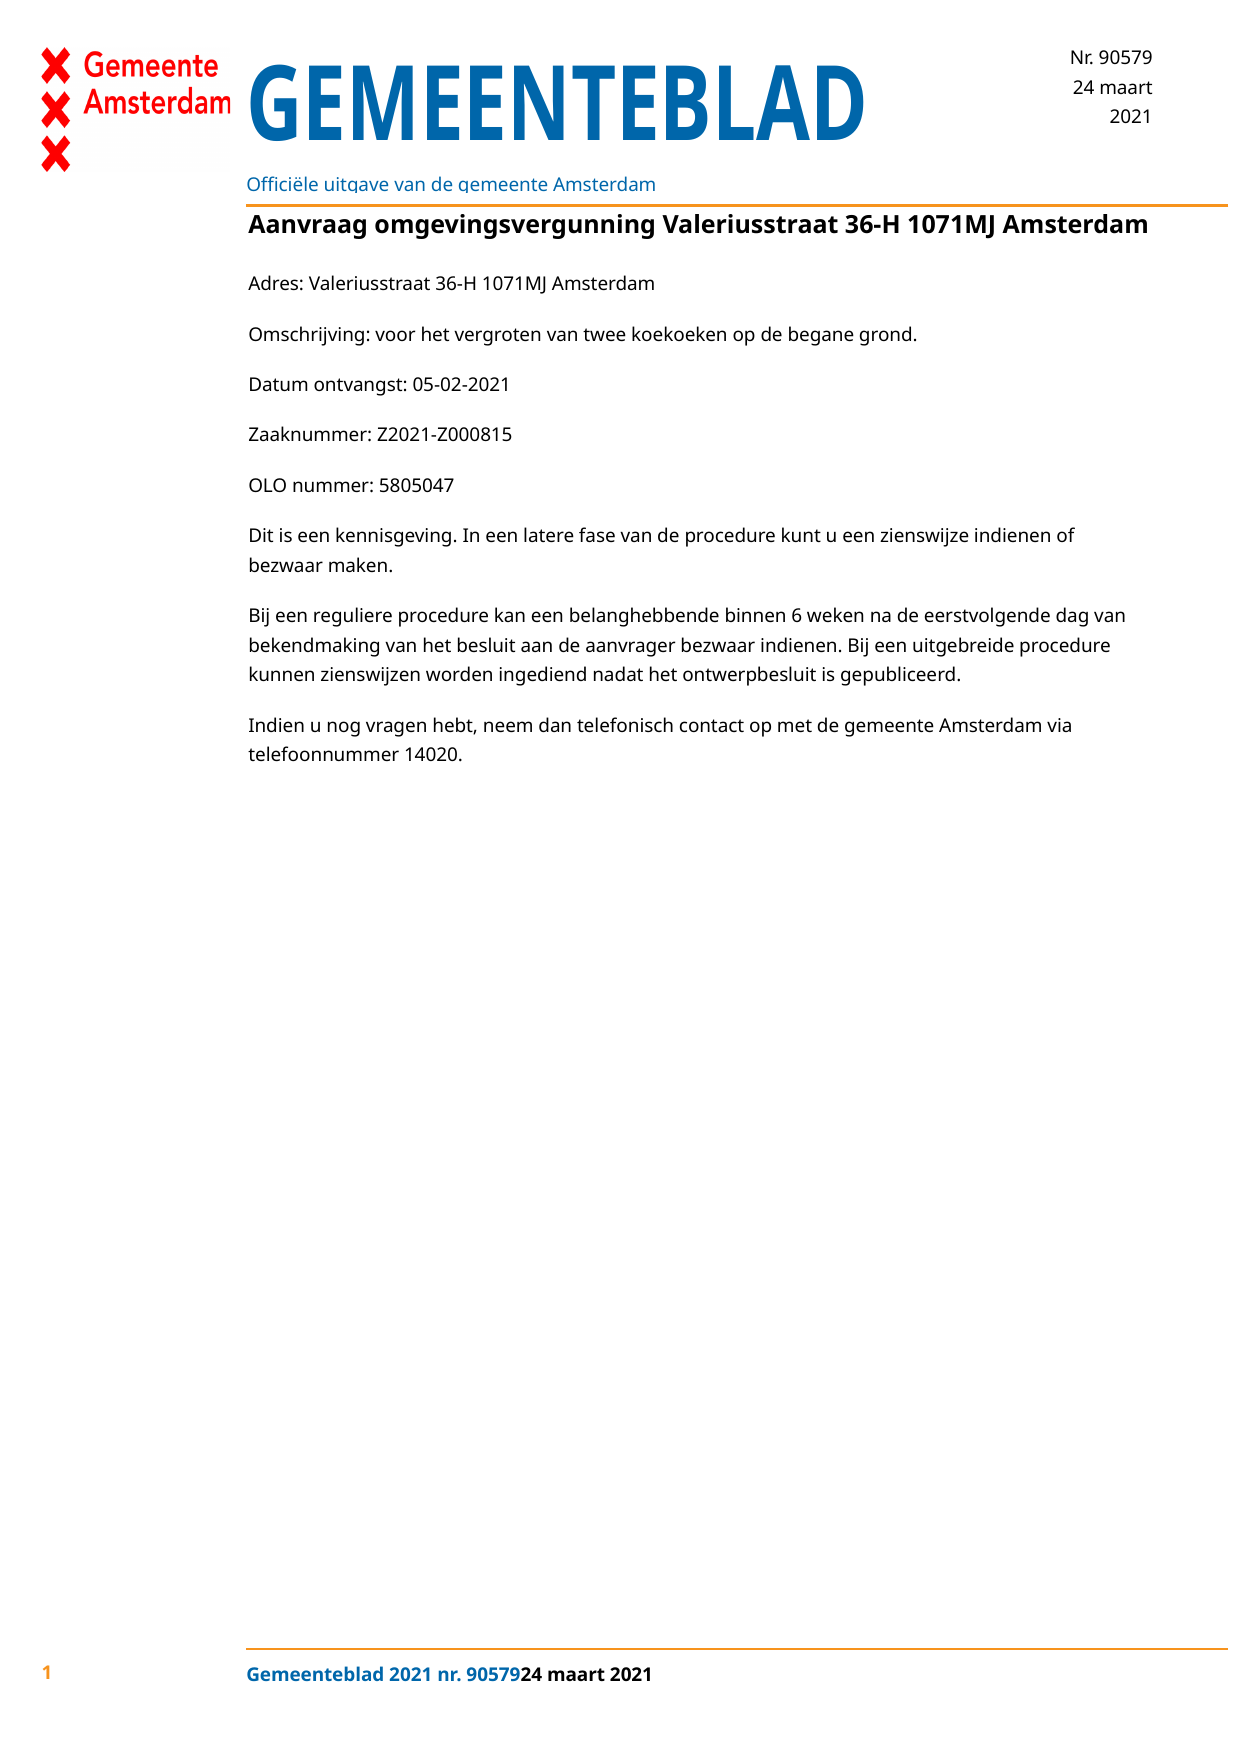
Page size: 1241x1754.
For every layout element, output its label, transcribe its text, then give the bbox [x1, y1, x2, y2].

text Dit is een kennisgeving. In een latere fase van de procedure kunt u een zienswijze indienen of bezwaar maken. [248, 522, 1152, 578]
picture [41, 47, 231, 172]
text Aanvraag omgevingsvergunning Valeriusstraat 36-H 1071MJ Amsterdam [248, 207, 1152, 241]
text Bij een reguliere procedure kan een belanghebbende binnen 6 weken na de eerstvolgende dag van bekendmaking van het besluit aan de aanvrager bezwaar indienen. Bij een uitgebreide procedure kunnen zienswijzen worden ingediend nadat het ontwerpbesluit is gepubliceerd. [248, 602, 1152, 687]
text Adres: Valeriusstraat 36-H 1071MJ Amsterdam [248, 270, 1152, 296]
text Zaaknummer: Z2021-Z000815 [248, 422, 1152, 447]
text OLO nummer: 5805047 [248, 472, 1152, 498]
text Datum ontvangst: 05-02-2021 [248, 371, 1152, 397]
text Omschrijving: voor het vergroten van twee koekoeken op de begane grond. [248, 321, 1152, 346]
text Indien u nog vragen hebt, neem dan telefonisch contact op met de gemeente Amsterdam via telefoonnummer 14020. [248, 712, 1152, 767]
